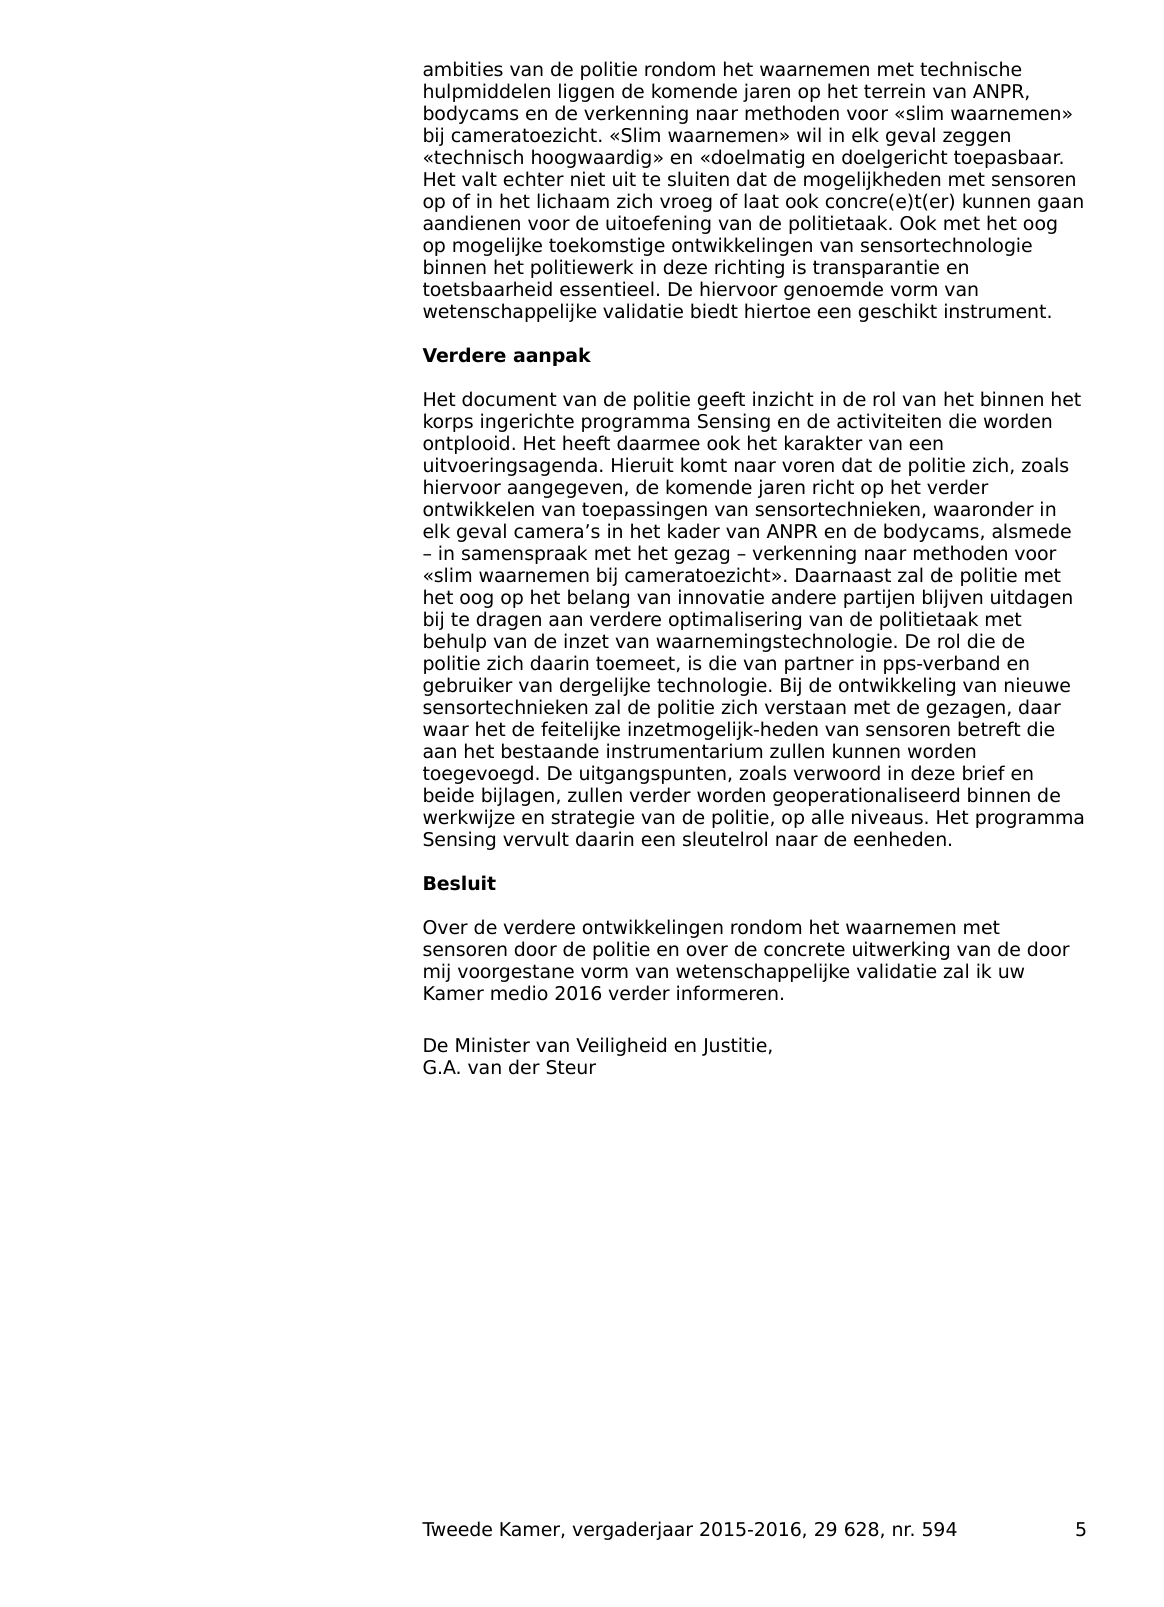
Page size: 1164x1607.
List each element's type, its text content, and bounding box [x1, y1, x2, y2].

text Over de verdere ontwikkelingen rondom het waarnemen met sensoren door de politie en over de concrete uitwerking van de door mij voorgestane vorm van wetenschappelijke validatie zal ik uw Kamer medio 2016 verder informeren. [422, 917, 1087, 1005]
subtitle Verdere aanpak [422, 345, 1087, 367]
text ambities van de politie rondom het waarnemen met technische hulpmiddelen liggen de komende jaren op het terrein van ANPR, bodycams en de verkenning naar methoden voor «slim waarnemen» bij cameratoezicht. «Slim waarnemen» wil in elk geval zeggen «technisch hoogwaardig» en «doelmatig en doelgericht toepasbaar. Het valt echter niet uit te sluiten dat de mogelijkheden met sensoren op of in het lichaam zich vroeg of laat ook concre(e)t(er) kunnen gaan aandienen voor de uitoefening van de politietaak. Ook met het oog op mogelijke toekomstige ontwikkelingen van sensortechnologie binnen het politiewerk in deze richting is transparantie en toetsbaarheid essentieel. De hiervoor genoemde vorm van wetenschappelijke validatie biedt hiertoe een geschikt instrument. [422, 59, 1087, 323]
subtitle Besluit [422, 873, 1087, 895]
text Het document van de politie geeft inzicht in de rol van het binnen het korps ingerichte programma Sensing en de activiteiten die worden ontplooid. Het heeft daarmee ook het karakter van een uitvoeringsagenda. Hieruit komt naar voren dat de politie zich, zoals hiervoor aangegeven, de komende jaren richt op het verder ontwikkelen van toepassingen van sensortechnieken, waaronder in elk geval camera’s in het kader van ANPR en de bodycams, alsmede – in samenspraak met het gezag – verkenning naar methoden voor «slim waarnemen bij cameratoezicht». Daarnaast zal de politie met het oog op het belang van innovatie andere partijen blijven uitdagen bij te dragen aan verdere optimalisering van de politietaak met behulp van de inzet van waarnemingstechnologie. De rol die de politie zich daarin toemeet, is die van partner in pps-verband en gebruiker van dergelijke technologie. Bij de ontwikkeling van nieuwe sensortechnieken zal de politie zich verstaan met de gezagen, daar waar het de feitelijke inzetmogelijk-heden van sensoren betreft die aan het bestaande instrumentarium zullen kunnen worden toegevoegd. De uitgangspunten, zoals verwoord in deze brief en beide bijlagen, zullen verder worden geoperationaliseerd binnen de werkwijze en strategie van de politie, op alle niveaus. Het programma Sensing vervult daarin een sleutelrol naar de eenheden. [422, 389, 1087, 851]
text De Minister van Veiligheid en Justitie, G.A. van der Steur [422, 1035, 1087, 1079]
